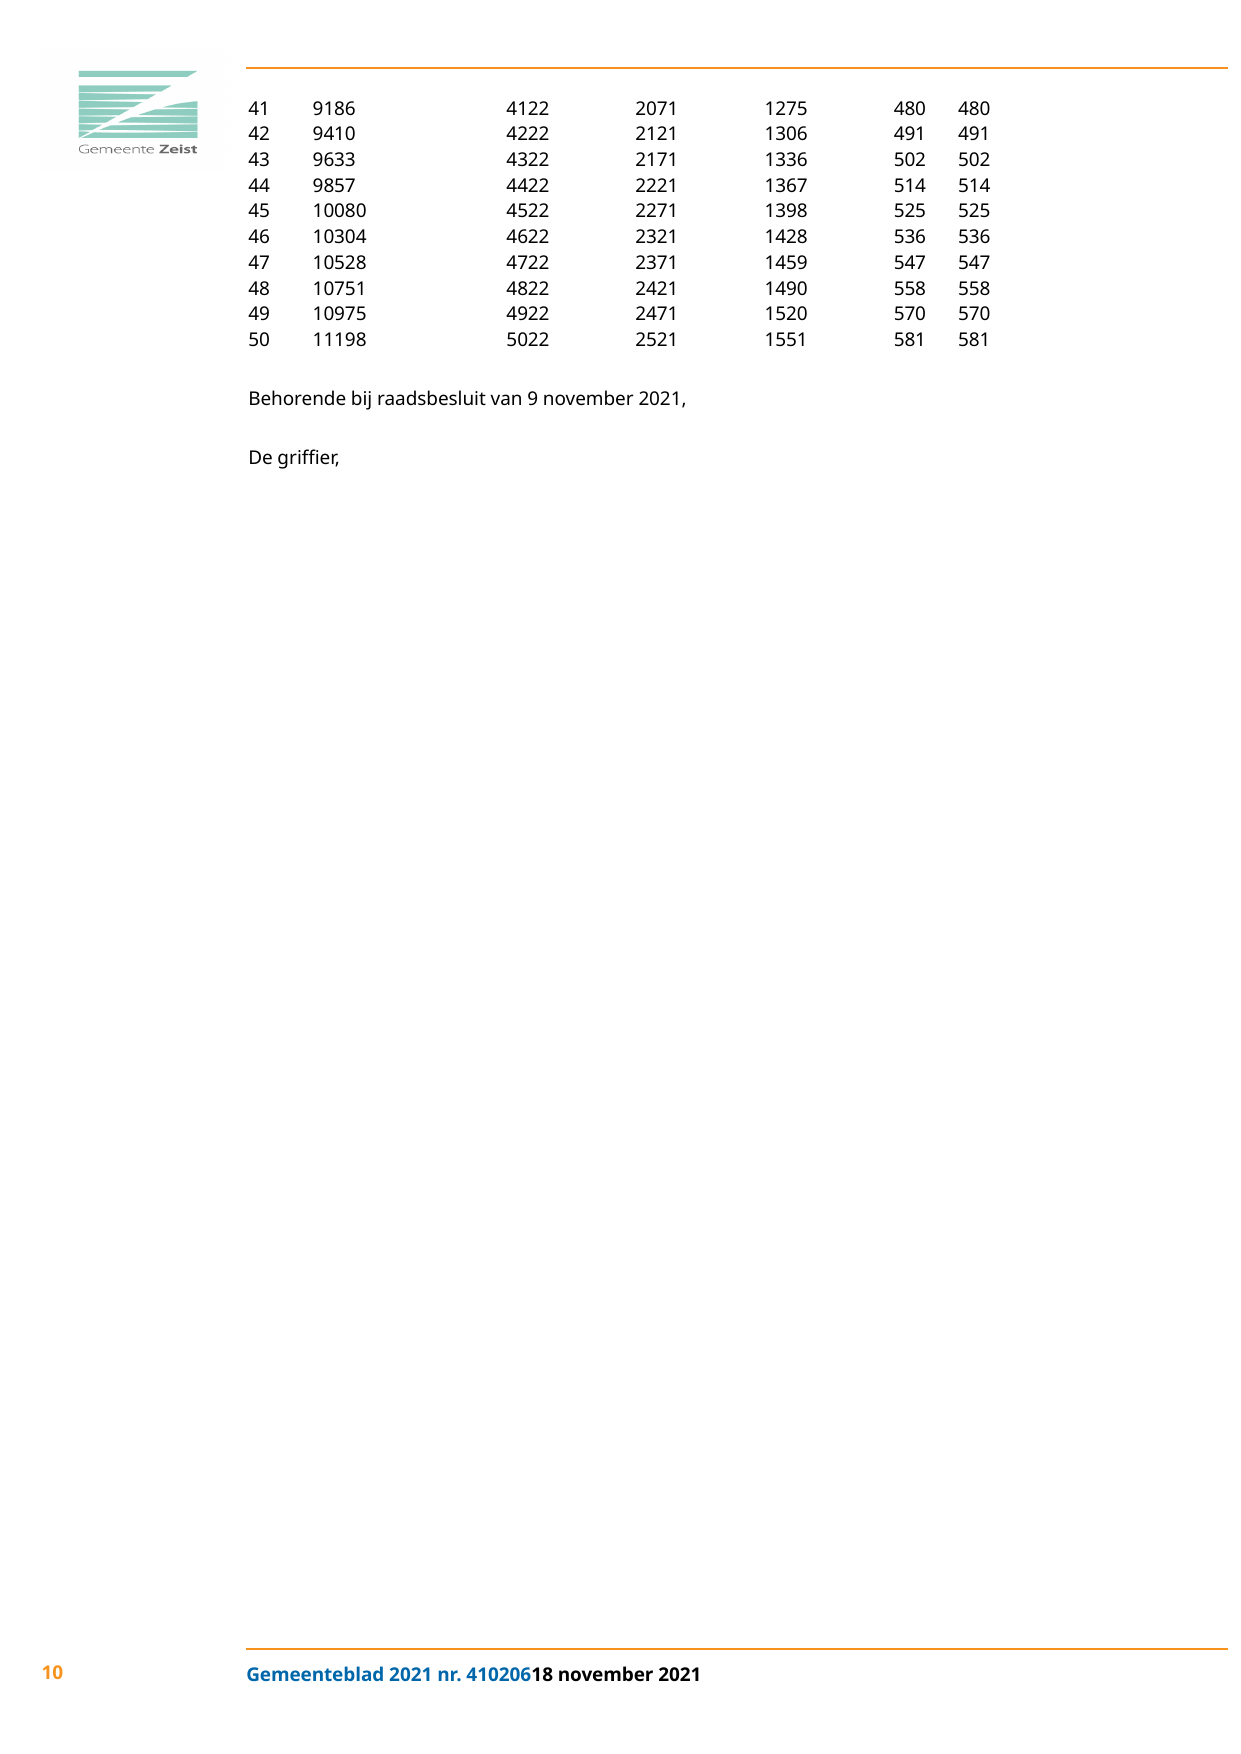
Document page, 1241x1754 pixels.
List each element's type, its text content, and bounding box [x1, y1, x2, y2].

table_cell 480 [894, 95, 958, 121]
table_cell 581 [958, 326, 1087, 352]
table_cell 11198 [313, 326, 506, 352]
table_cell 4722 [506, 249, 635, 275]
table_cell 525 [894, 198, 958, 223]
table_cell 4922 [506, 301, 635, 326]
picture [41, 47, 231, 172]
table_cell 1490 [764, 275, 893, 301]
table_cell 10975 [313, 301, 506, 326]
table_cell 44 [248, 172, 312, 198]
table_cell 1551 [764, 326, 893, 352]
table_cell 514 [894, 172, 958, 198]
table_cell 2121 [635, 121, 764, 146]
table_cell 4122 [506, 95, 635, 121]
table_cell 1306 [764, 121, 893, 146]
table_cell 10528 [313, 249, 506, 275]
table_cell 514 [958, 172, 1087, 198]
table_cell 2321 [635, 224, 764, 249]
table_cell 1336 [764, 146, 893, 172]
table_cell 502 [958, 146, 1087, 172]
table_cell 581 [894, 326, 958, 352]
table_cell 4822 [506, 275, 635, 301]
text De griffier, [248, 444, 1152, 470]
table_cell 2271 [635, 198, 764, 223]
table_cell 558 [894, 275, 958, 301]
table_cell 1367 [764, 172, 893, 198]
table_cell 10304 [313, 224, 506, 249]
text Behorende bij raadsbesluit van 9 november 2021, [248, 385, 1152, 411]
table_cell 4222 [506, 121, 635, 146]
table_cell 9410 [313, 121, 506, 146]
table_cell 10751 [313, 275, 506, 301]
table_cell 570 [894, 301, 958, 326]
table_cell 41 [248, 95, 312, 121]
table_cell 536 [894, 224, 958, 249]
table_cell 570 [958, 301, 1087, 326]
table_cell 42 [248, 121, 312, 146]
table_cell 4522 [506, 198, 635, 223]
table_cell 1275 [764, 95, 893, 121]
table_cell 50 [248, 326, 312, 352]
table_cell 47 [248, 249, 312, 275]
table_cell 43 [248, 146, 312, 172]
table_cell 9186 [313, 95, 506, 121]
table_cell 46 [248, 224, 312, 249]
table_cell 1459 [764, 249, 893, 275]
table_cell 1398 [764, 198, 893, 223]
table_cell 4422 [506, 172, 635, 198]
table_cell 1428 [764, 224, 893, 249]
table_cell 10080 [313, 198, 506, 223]
table_cell 558 [958, 275, 1087, 301]
table_cell 2071 [635, 95, 764, 121]
table_cell 547 [894, 249, 958, 275]
table_cell 1520 [764, 301, 893, 326]
table_cell 4322 [506, 146, 635, 172]
table_cell 502 [894, 146, 958, 172]
table_cell 45 [248, 198, 312, 223]
table_cell 5022 [506, 326, 635, 352]
table_cell 2371 [635, 249, 764, 275]
table_cell 9633 [313, 146, 506, 172]
table_cell 9857 [313, 172, 506, 198]
table_cell 525 [958, 198, 1087, 223]
table_cell 4622 [506, 224, 635, 249]
table_cell 2171 [635, 146, 764, 172]
table_cell 49 [248, 301, 312, 326]
table_cell 2521 [635, 326, 764, 352]
table_cell 2221 [635, 172, 764, 198]
table_cell 491 [894, 121, 958, 146]
table_cell 2421 [635, 275, 764, 301]
table_cell 48 [248, 275, 312, 301]
table_cell 547 [958, 249, 1087, 275]
table_cell 536 [958, 224, 1087, 249]
table_cell 2471 [635, 301, 764, 326]
table_cell 480 [958, 95, 1087, 121]
table_cell 491 [958, 121, 1087, 146]
